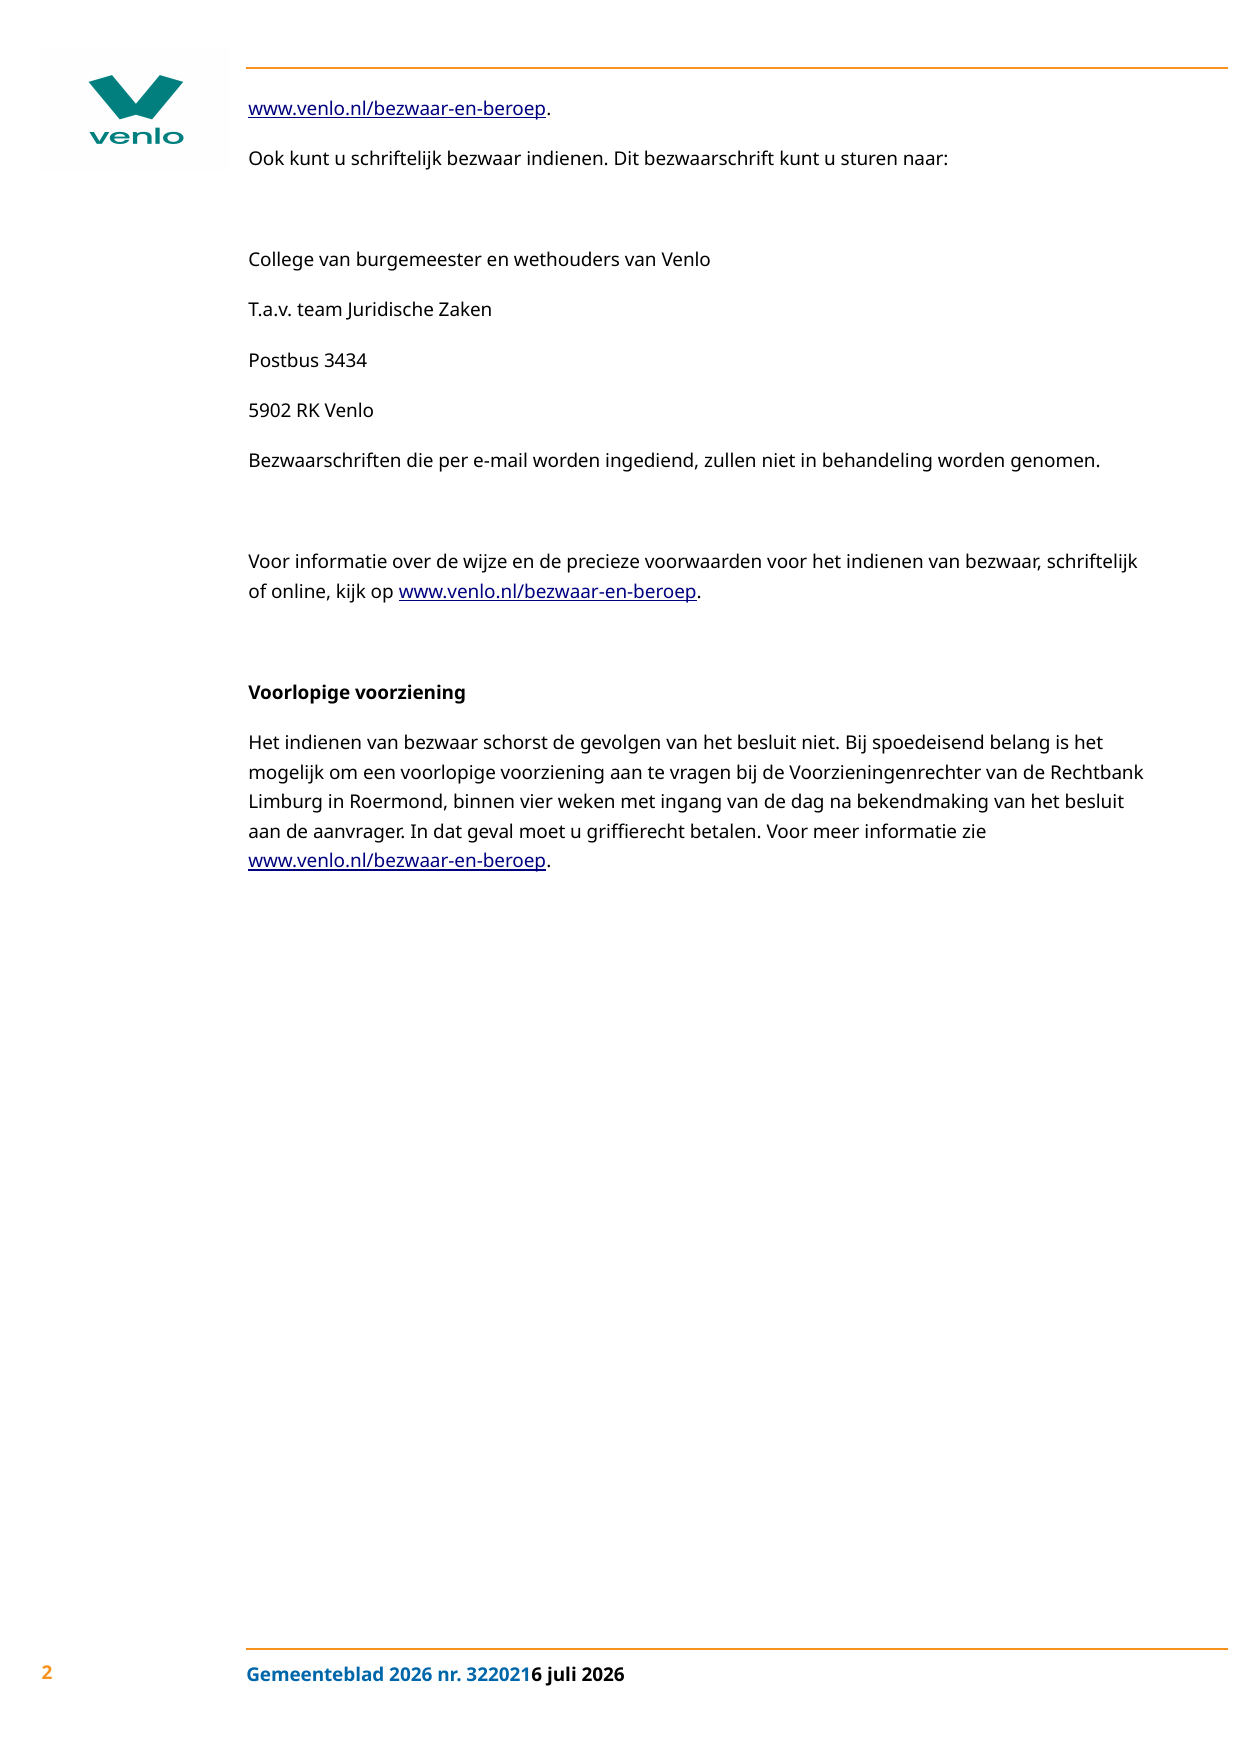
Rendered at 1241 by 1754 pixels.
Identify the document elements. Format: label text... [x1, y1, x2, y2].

text Bezwaarschriften die per e-mail worden ingediend, zullen niet in behandeling worden genomen. [248, 448, 1152, 473]
picture [41, 47, 231, 172]
text Voorlopige voorziening [248, 679, 1152, 705]
text www.venlo.nl/bezwaar-en-beroep. [248, 95, 1152, 121]
text Postbus 3434 [248, 347, 1152, 373]
text T.a.v. team Juridische Zaken [248, 296, 1152, 322]
text 5902 RK Venlo [248, 397, 1152, 423]
text College van burgemeester en wethouders van Venlo [248, 246, 1152, 272]
text Voor informatie over de wijze en de precieze voorwaarden voor het indienen van bezwaar, schriftelijk of online, kijk op www.venlo.nl/bezwaar-en-beroep. [248, 548, 1152, 604]
text Het indienen van bezwaar schorst de gevolgen van het besluit niet. Bij spoedeisend belang is het mogelijk om een voorlopige voorziening aan te vragen bij de Voorzieningenrechter van de Rechtbank Limburg in Roermond, binnen vier weken met ingang van de dag na bekendmaking van het besluit aan de aanvrager. In dat geval moet u griffierecht betalen. Voor meer informatie zie www.venlo.nl/bezwaar-en-beroep. [248, 729, 1152, 873]
text Ook kunt u schriftelijk bezwaar indienen. Dit bezwaarschrift kunt u sturen naar: [248, 145, 1152, 171]
